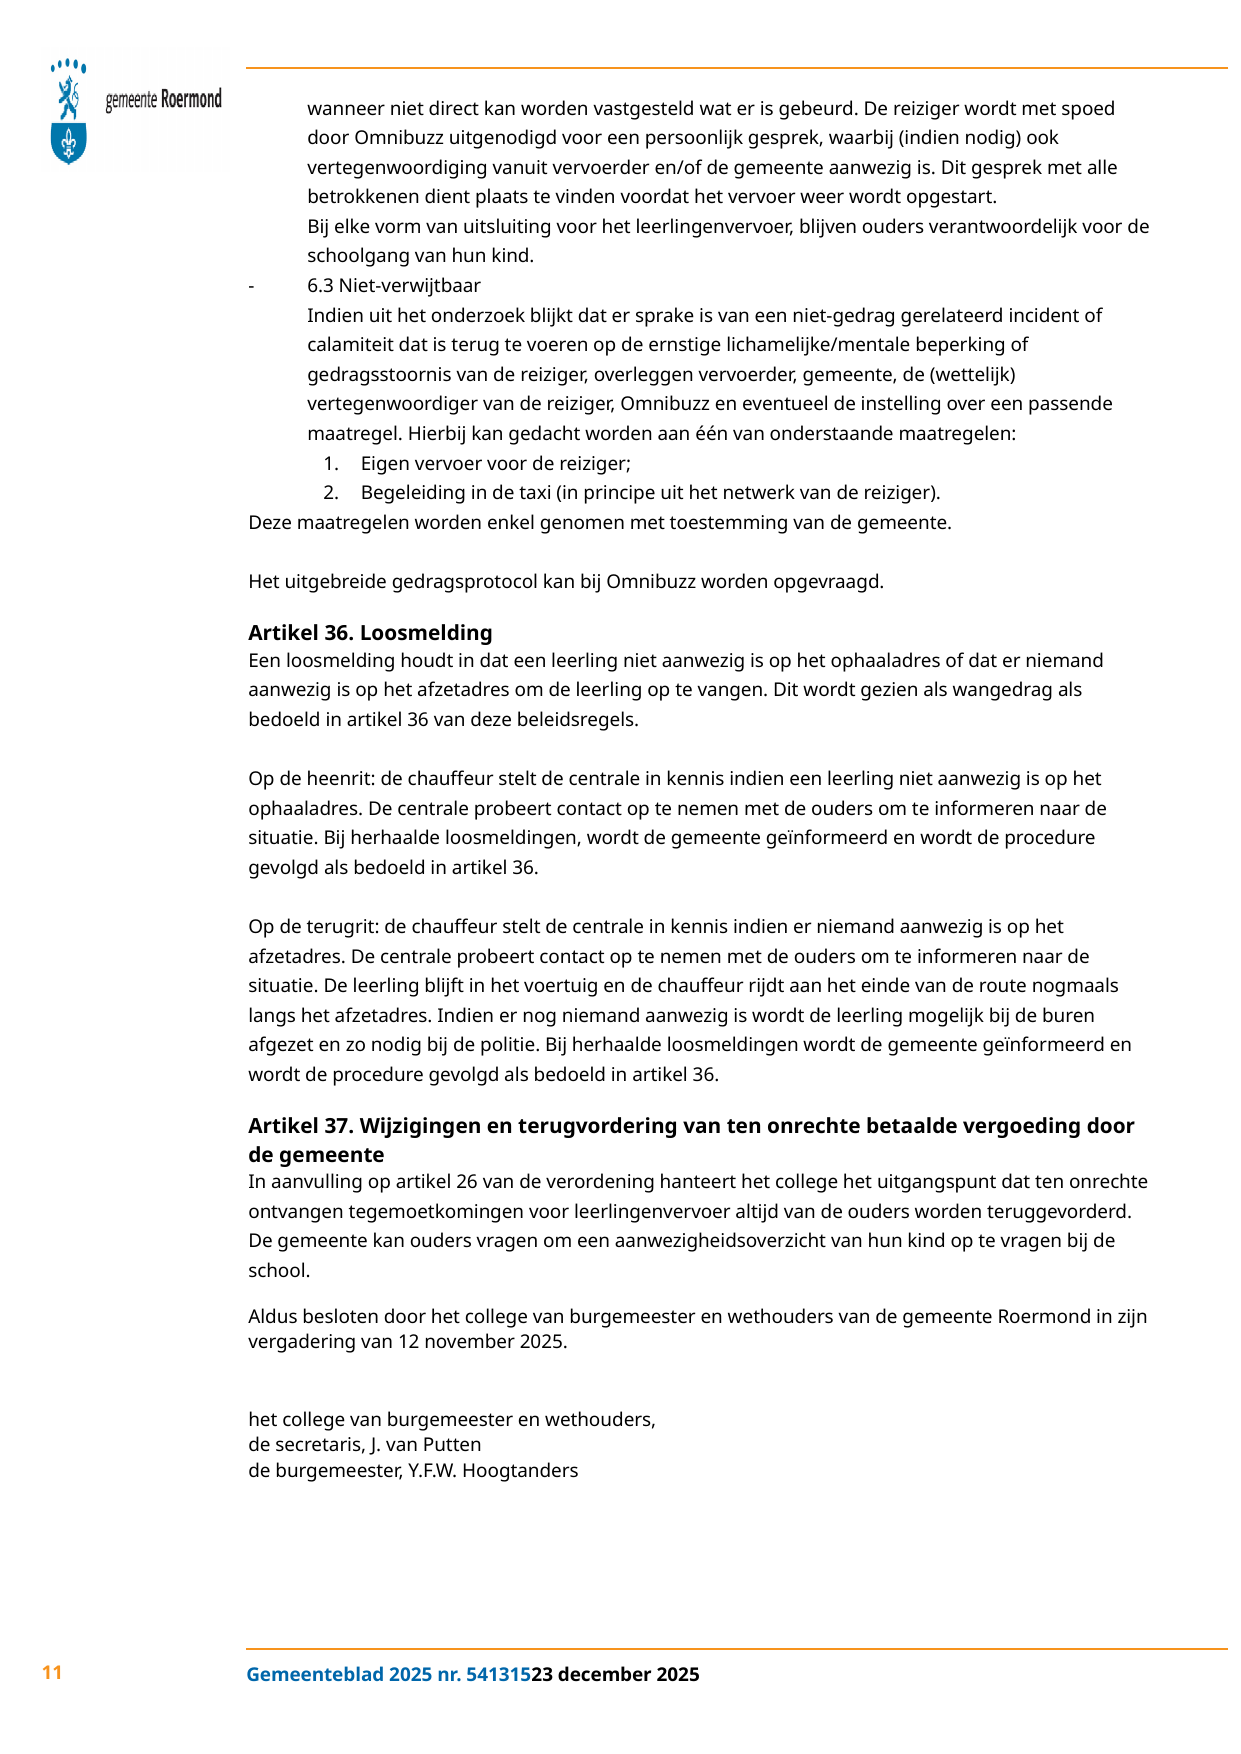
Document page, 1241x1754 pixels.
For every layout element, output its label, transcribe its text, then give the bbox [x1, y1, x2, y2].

list Begeleiding in de taxi (in principe uit het netwerk van de reiziger). [323, 479, 1152, 505]
text de burgemeester, Y.F.W. Hoogtanders [248, 1457, 1152, 1483]
text Een loosmelding houdt in dat een leerling niet aanwezig is op het ophaaladres of dat er niemand aanwezig is op het afzetadres om de leerling op te vangen. Dit wordt gezien als wangedrag als bedoeld in artikel 36 van deze beleidsregels. [248, 647, 1152, 732]
text Het uitgebreide gedragsprotocol kan bij Omnibuzz worden opgevraagd. [248, 568, 1152, 594]
text Artikel 37. Wijzigingen en terugvordering van ten onrechte betaalde vergoeding door de gemeente [248, 1112, 1152, 1168]
list 6.3 Niet-verwijtbaar [248, 272, 1152, 298]
text de secretaris, J. van Putten [248, 1431, 1152, 1457]
list wanneer niet direct kan worden vastgesteld wat er is gebeurd. De reiziger wordt met spoed door Omnibuzz uitgenodigd voor een persoonlijk gesprek, waarbij (indien nodig) ook vertegenwoordiging vanuit vervoerder en/of de gemeente aanwezig is. Dit gesprek met alle betrokkenen dient plaats te vinden voordat het vervoer weer wordt opgestart. [248, 95, 1152, 209]
list Eigen vervoer voor de reiziger; [323, 450, 1152, 476]
text Artikel 36. Loosmelding [248, 618, 1152, 647]
text Aldus besloten door het college van burgemeester en wethouders van de gemeente Roermond in zijn vergadering van 12 november 2025. [248, 1303, 1152, 1354]
picture [41, 47, 231, 172]
text Deze maatregelen worden enkel genomen met toestemming van de gemeente. [248, 509, 1152, 535]
text Op de heenrit: de chauffeur stelt de centrale in kennis indien een leerling niet aanwezig is op het ophaaladres. De centrale probeert contact op te nemen met de ouders om te informeren naar de situatie. Bij herhaalde loosmeldingen, wordt de gemeente geïnformeerd en wordt de procedure gevolgd als bedoeld in artikel 36. [248, 765, 1152, 880]
list Indien uit het onderzoek blijkt dat er sprake is van een niet-gedrag gerelateerd incident of calamiteit dat is terug te voeren op de ernstige lichamelijke/mentale beperking of gedragsstoornis van de reiziger, overleggen vervoerder, gemeente, de (wettelijk) vertegenwoordiger van de reiziger, Omnibuzz en eventueel de instelling over een passende maatregel. Hierbij kan gedacht worden aan één van onderstaande maatregelen: [248, 302, 1152, 446]
text In aanvulling op artikel 26 van de verordening hanteert het college het uitgangspunt dat ten onrechte ontvangen tegemoetkomingen voor leerlingenvervoer altijd van de ouders worden teruggevorderd. De gemeente kan ouders vragen om een aanwezigheidsoverzicht van hun kind op te vragen bij de school. [248, 1168, 1152, 1283]
list Bij elke vorm van uitsluiting voor het leerlingenvervoer, blijven ouders verantwoordelijk voor de schoolgang van hun kind. [248, 213, 1152, 268]
text het college van burgemeester en wethouders, [248, 1406, 1152, 1431]
text Op de terugrit: de chauffeur stelt de centrale in kennis indien er niemand aanwezig is op het afzetadres. De centrale probeert contact op te nemen met de ouders om te informeren naar de situatie. De leerling blijft in het voertuig en de chauffeur rijdt aan het einde van de route nogmaals langs het afzetadres. Indien er nog niemand aanwezig is wordt de leerling mogelijk bij de buren afgezet en zo nodig bij de politie. Bij herhaalde loosmeldingen wordt de gemeente geïnformeerd en wordt de procedure gevolgd als bedoeld in artikel 36. [248, 913, 1152, 1087]
